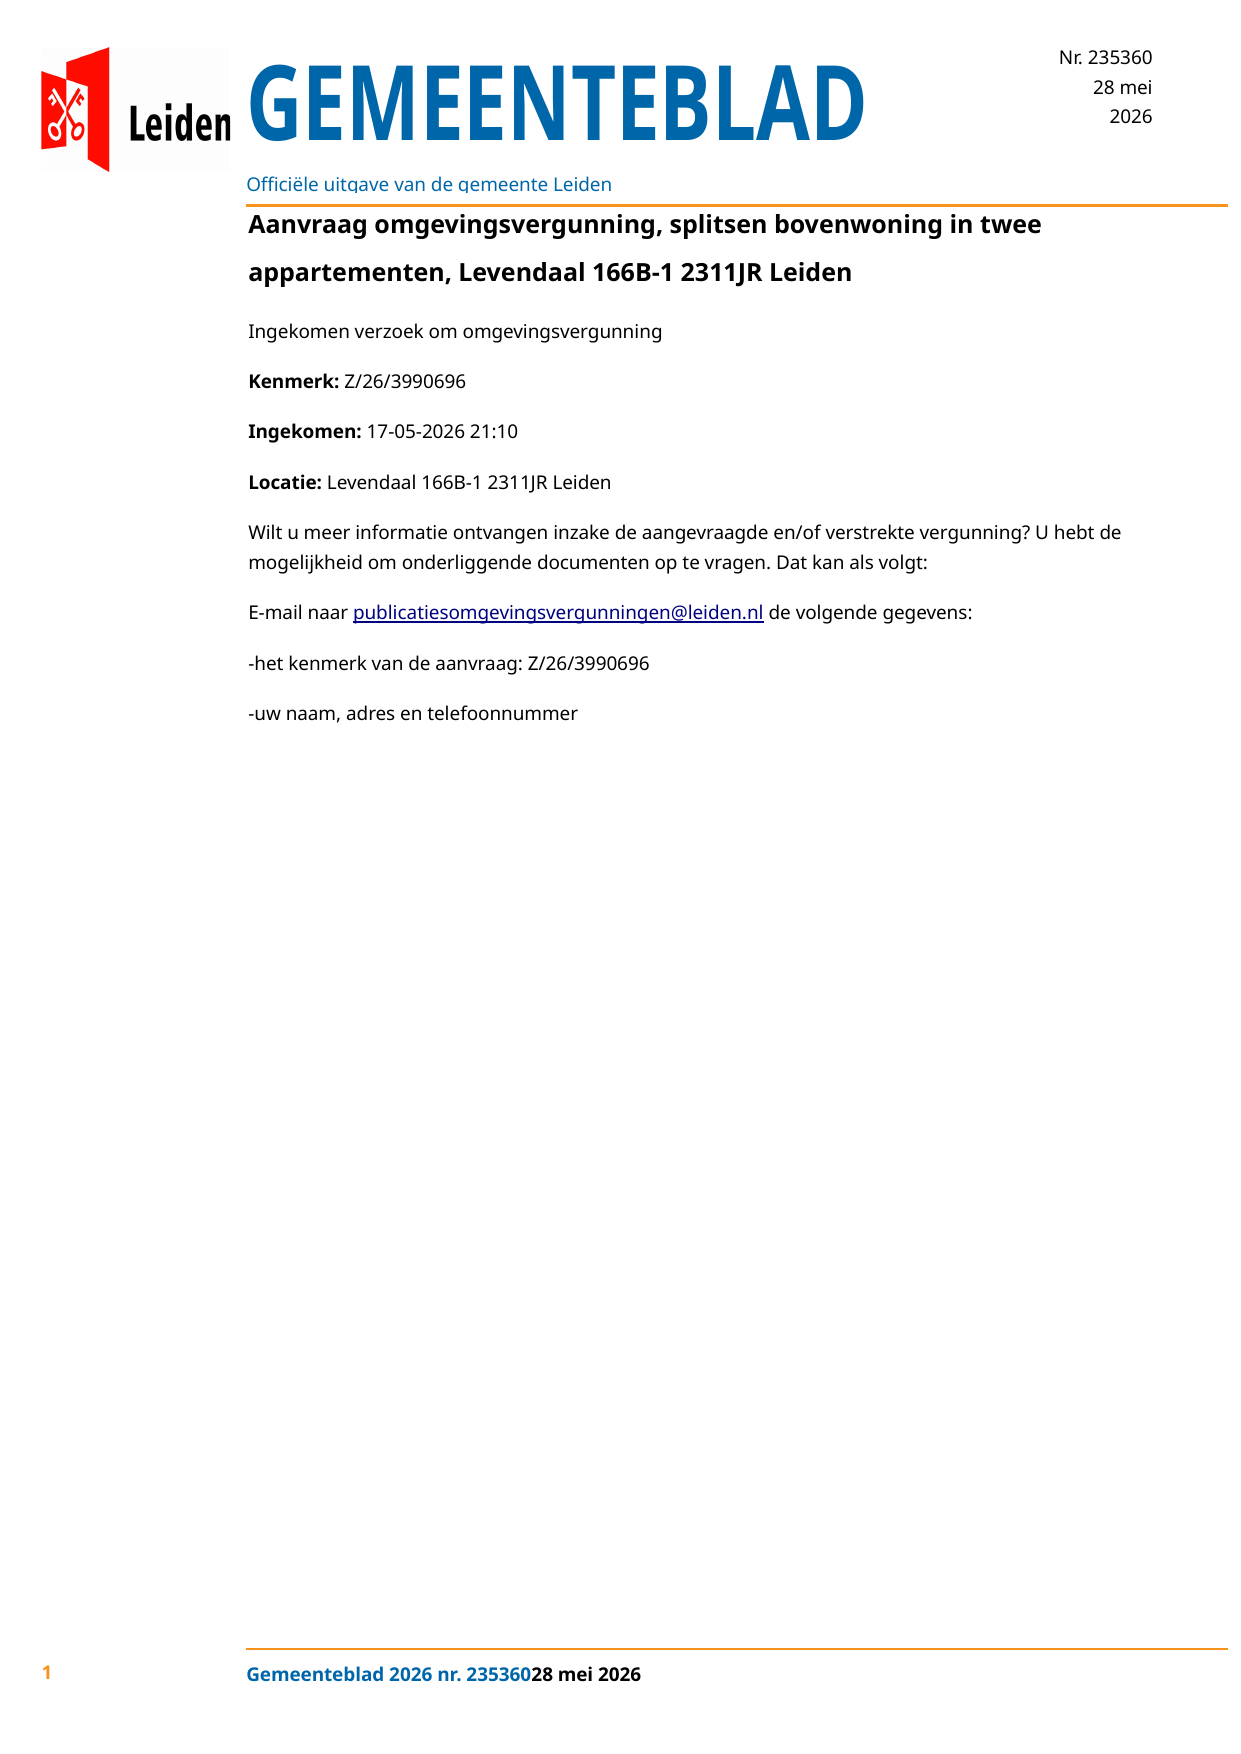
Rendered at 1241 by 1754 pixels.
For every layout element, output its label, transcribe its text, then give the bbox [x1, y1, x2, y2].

text Wilt u meer informatie ontvangen inzake de aangevraagde en/of verstrekte vergunning? U hebt de mogelijkheid om onderliggende documenten op te vragen. Dat kan als volgt: [248, 519, 1152, 575]
text E-mail naar publicatiesomgevingsvergunningen@leiden.nl de volgende gegevens: [248, 599, 1152, 625]
text Ingekomen: 17-05-2026 21:10 [248, 419, 1152, 444]
text -het kenmerk van de aanvraag: Z/26/3990696 [248, 650, 1152, 676]
text Aanvraag omgevingsvergunning, splitsen bovenwoning in twee appartementen, Levendaal 166B-1 2311JR Leiden [248, 207, 1152, 288]
picture [41, 47, 231, 172]
text -uw naam, adres en telefoonnummer [248, 700, 1152, 726]
text Kenmerk: Z/26/3990696 [248, 368, 1152, 394]
text Locatie: Levendaal 166B-1 2311JR Leiden [248, 469, 1152, 495]
text Ingekomen verzoek om omgevingsvergunning [248, 318, 1152, 344]
